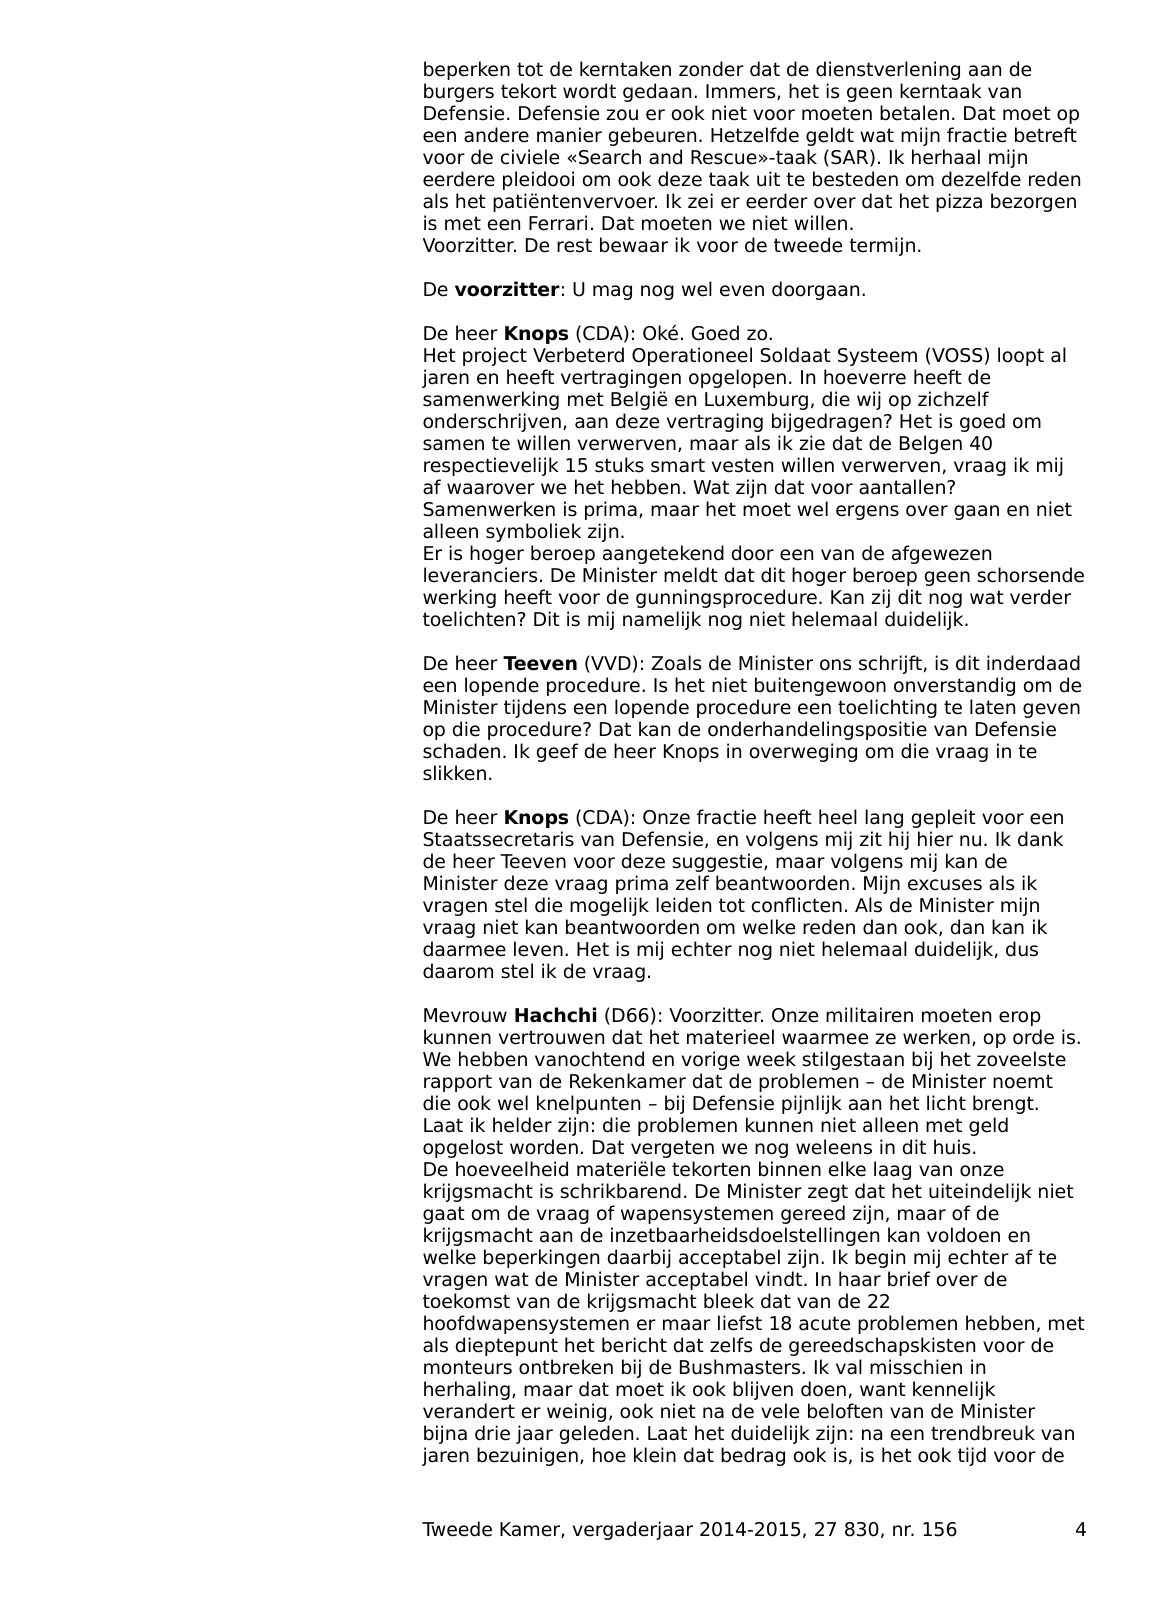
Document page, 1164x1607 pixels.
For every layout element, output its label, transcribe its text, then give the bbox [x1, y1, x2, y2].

text Mevrouw Hachchi (D66): Voorzitter. Onze militairen moeten erop kunnen vertrouwen dat het materieel waarmee ze werken, op orde is. We hebben vanochtend en vorige week stilgestaan bij het zoveelste rapport van de Rekenkamer dat de problemen – de Minister noemt die ook wel knelpunten – bij Defensie pijnlijk aan het licht brengt. Laat ik helder zijn: die problemen kunnen niet alleen met geld opgelost worden. Dat vergeten we nog weleens in dit huis. [422, 1005, 1087, 1159]
text beperken tot de kerntaken zonder dat de dienstverlening aan de burgers tekort wordt gedaan. Immers, het is geen kerntaak van Defensie. Defensie zou er ook niet voor moeten betalen. Dat moet op een andere manier gebeuren. Hetzelfde geldt wat mijn fractie betreft voor de civiele «Search and Rescue»-taak (SAR). Ik herhaal mijn eerdere pleidooi om ook deze taak uit te besteden om dezelfde reden als het patiëntenvervoer. Ik zei er eerder over dat het pizza bezorgen is met een Ferrari. Dat moeten we niet willen. [422, 59, 1087, 235]
text De heer Knops (CDA): Onze fractie heeft heel lang gepleit voor een Staatssecretaris van Defensie, en volgens mij zit hij hier nu. Ik dank de heer Teeven voor deze suggestie, maar volgens mij kan de Minister deze vraag prima zelf beantwoorden. Mijn excuses als ik vragen stel die mogelijk leiden tot conflicten. Als de Minister mijn vraag niet kan beantwoorden om welke reden dan ook, dan kan ik daarmee leven. Het is mij echter nog niet helemaal duidelijk, dus daarom stel ik de vraag. [422, 807, 1087, 983]
text Er is hoger beroep aangetekend door een van de afgewezen leveranciers. De Minister meldt dat dit hoger beroep geen schorsende werking heeft voor de gunningsprocedure. Kan zij dit nog wat verder toelichten? Dit is mij namelijk nog niet helemaal duidelijk. [422, 543, 1087, 631]
text De hoeveelheid materiële tekorten binnen elke laag van onze krijgsmacht is schrikbarend. De Minister zegt dat het uiteindelijk niet gaat om de vraag of wapensystemen gereed zijn, maar of de krijgsmacht aan de inzetbaarheidsdoelstellingen kan voldoen en welke beperkingen daarbij acceptabel zijn. Ik begin mij echter af te vragen wat de Minister acceptabel vindt. In haar brief over de toekomst van de krijgsmacht bleek dat van de 22 hoofdwapensystemen er maar liefst 18 acute problemen hebben, met als dieptepunt het bericht dat zelfs de gereedschapskisten voor de monteurs ontbreken bij de Bushmasters. Ik val misschien in herhaling, maar dat moet ik ook blijven doen, want kennelijk verandert er weinig, ook niet na de vele beloften van de Minister bijna drie jaar geleden. Laat het duidelijk zijn: na een trendbreuk van jaren bezuinigen, hoe klein dat bedrag ook is, is het ook tijd voor de [422, 1159, 1087, 1467]
text De voorzitter: U mag nog wel even doorgaan. [422, 279, 1087, 301]
text Voorzitter. De rest bewaar ik voor de tweede termijn. [422, 235, 1087, 257]
text De heer Knops (CDA): Oké. Goed zo. [422, 323, 1087, 345]
text De heer Teeven (VVD): Zoals de Minister ons schrijft, is dit inderdaad een lopende procedure. Is het niet buitengewoon onverstandig om de Minister tijdens een lopende procedure een toelichting te laten geven op die procedure? Dat kan de onderhandelingspositie van Defensie schaden. Ik geef de heer Knops in overweging om die vraag in te slikken. [422, 653, 1087, 785]
text Het project Verbeterd Operationeel Soldaat Systeem (VOSS) loopt al jaren en heeft vertragingen opgelopen. In hoeverre heeft de samenwerking met België en Luxemburg, die wij op zichzelf onderschrijven, aan deze vertraging bijgedragen? Het is goed om samen te willen verwerven, maar als ik zie dat de Belgen 40 respectievelijk 15 stuks smart vesten willen verwerven, vraag ik mij af waarover we het hebben. Wat zijn dat voor aantallen? Samenwerken is prima, maar het moet wel ergens over gaan en niet alleen symboliek zijn. [422, 345, 1087, 543]
